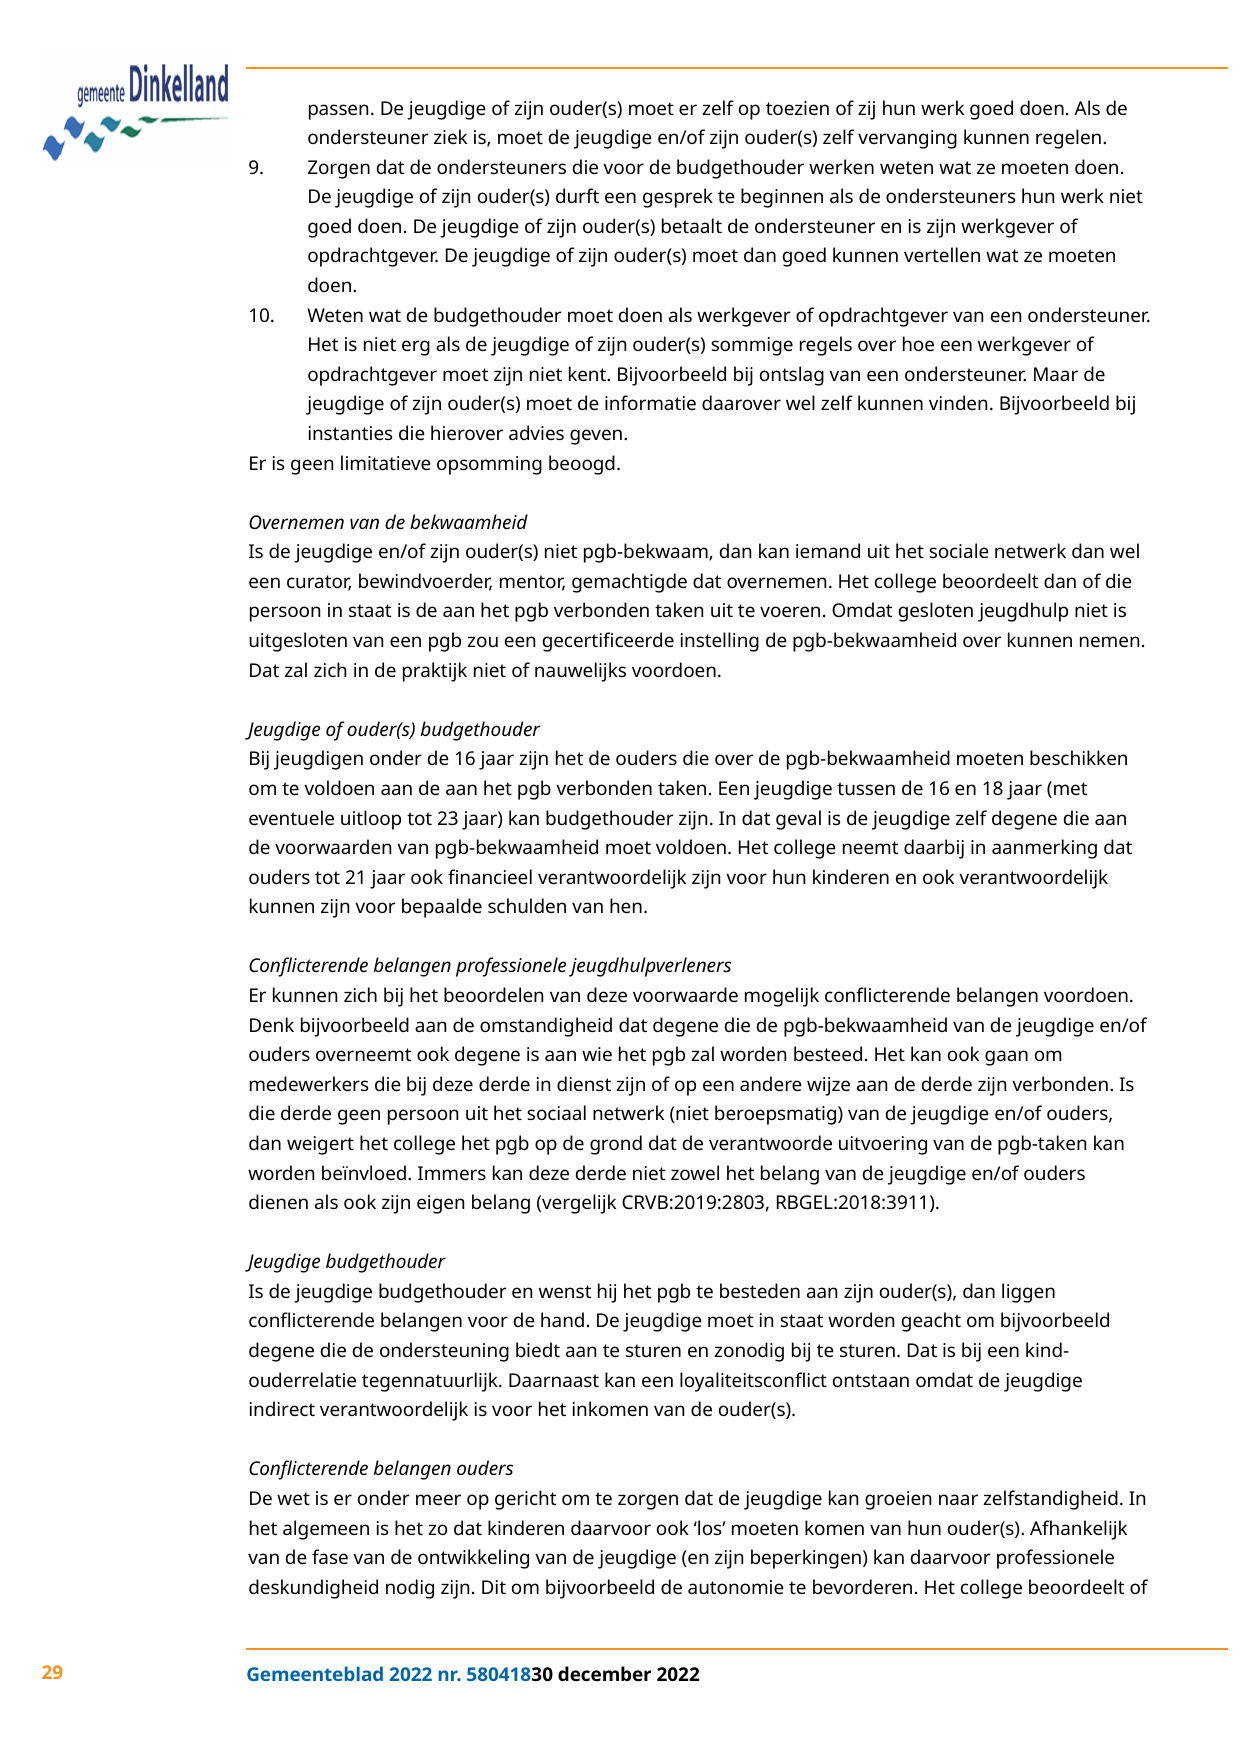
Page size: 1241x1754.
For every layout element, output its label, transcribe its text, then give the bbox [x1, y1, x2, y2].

list Zorgen dat de ondersteuners die voor de budgethouder werken weten wat ze moeten doen. De jeugdige of zijn ouder(s) durft een gesprek te beginnen als de ondersteuners hun werk niet goed doen. De jeugdige of zijn ouder(s) betaalt de ondersteuner en is zijn werkgever of opdrachtgever. De jeugdige of zijn ouder(s) moet dan goed kunnen vertellen wat ze moeten doen. [248, 154, 1152, 298]
text Jeugdige of ouder(s) budgethouder [248, 716, 1152, 742]
text Er kunnen zich bij het beoordelen van deze voorwaarde mogelijk conflicterende belangen voordoen. Denk bijvoorbeeld aan de omstandigheid dat degene die de pgb-bekwaamheid van de jeugdige en/of ouders overneemt ook degene is aan wie het pgb zal worden besteed. Het kan ook gaan om medewerkers die bij deze derde in dienst zijn of op een andere wijze aan de derde zijn verbonden. Is die derde geen persoon uit het sociaal netwerk (niet beroepsmatig) van de jeugdige en/of ouders, dan weigert het college het pgb op de grond dat de verantwoorde uitvoering van de pgb-taken kan worden beïnvloed. Immers kan deze derde niet zowel het belang van de jeugdige en/of ouders dienen als ook zijn eigen belang (vergelijk CRVB:2019:2803, RBGEL:2018:3911). [248, 982, 1152, 1215]
text Is de jeugdige en/of zijn ouder(s) niet pgb-bekwaam, dan kan iemand uit het sociale netwerk dan wel een curator, bewindvoerder, mentor, gemachtigde dat overnemen. Het college beoordeelt dan of die persoon in staat is de aan het pgb verbonden taken uit te voeren. Omdat gesloten jeugdhulp niet is uitgesloten van een pgb zou een gecertificeerde instelling de pgb-bekwaamheid over kunnen nemen. Dat zal zich in de praktijk niet of nauwelijks voordoen. [248, 538, 1152, 683]
list Weten wat de budgethouder moet doen als werkgever of opdrachtgever van een ondersteuner. Het is niet erg als de jeugdige of zijn ouder(s) sommige regels over hoe een werkgever of opdrachtgever moet zijn niet kent. Bijvoorbeeld bij ontslag van een ondersteuner. Maar de jeugdige of zijn ouder(s) moet de informatie daarover wel zelf kunnen vinden. Bijvoorbeeld bij instanties die hierover advies geven. [248, 302, 1152, 446]
list passen. De jeugdige of zijn ouder(s) moet er zelf op toezien of zij hun werk goed doen. Als de ondersteuner ziek is, moet de jeugdige en/of zijn ouder(s) zelf vervanging kunnen regelen. [248, 95, 1152, 150]
text Bij jeugdigen onder de 16 jaar zijn het de ouders die over de pgb-bekwaamheid moeten beschikken om te voldoen aan de aan het pgb verbonden taken. Een jeugdige tussen de 16 en 18 jaar (met eventuele uitloop tot 23 jaar) kan budgethouder zijn. In dat geval is de jeugdige zelf degene die aan de voorwaarden van pgb-bekwaamheid moet voldoen. Het college neemt daarbij in aanmerking dat ouders tot 21 jaar ook financieel verantwoordelijk zijn voor hun kinderen en ook verantwoordelijk kunnen zijn voor bepaalde schulden van hen. [248, 746, 1152, 919]
text Er is geen limitatieve opsomming beoogd. [248, 450, 1152, 476]
text Overnemen van de bekwaamheid [248, 509, 1152, 535]
text Is de jeugdige budgethouder en wenst hij het pgb te besteden aan zijn ouder(s), dan liggen conflicterende belangen voor de hand. De jeugdige moet in staat worden geacht om bijvoorbeeld degene die de ondersteuning biedt aan te sturen en zonodig bij te sturen. Dat is bij een kind-ouderrelatie tegennatuurlijk. Daarnaast kan een loyaliteitsconflict ontstaan omdat de jeugdige indirect verantwoordelijk is voor het inkomen van de ouder(s). [248, 1278, 1152, 1422]
text Conflicterende belangen ouders [248, 1456, 1152, 1481]
text De wet is er onder meer op gericht om te zorgen dat de jeugdige kan groeien naar zelfstandigheid. In het algemeen is het zo dat kinderen daarvoor ook ‘los’ moeten komen van hun ouder(s). Afhankelijk van de fase van de ontwikkeling van de jeugdige (en zijn beperkingen) kan daarvoor professionele deskundigheid nodig zijn. Dit om bijvoorbeeld de autonomie te bevorderen. Het college beoordeelt of [248, 1485, 1152, 1600]
picture [41, 47, 231, 172]
text Jeugdige budgethouder [248, 1248, 1152, 1274]
text Conflicterende belangen professionele jeugdhulpverleners [248, 953, 1152, 978]
